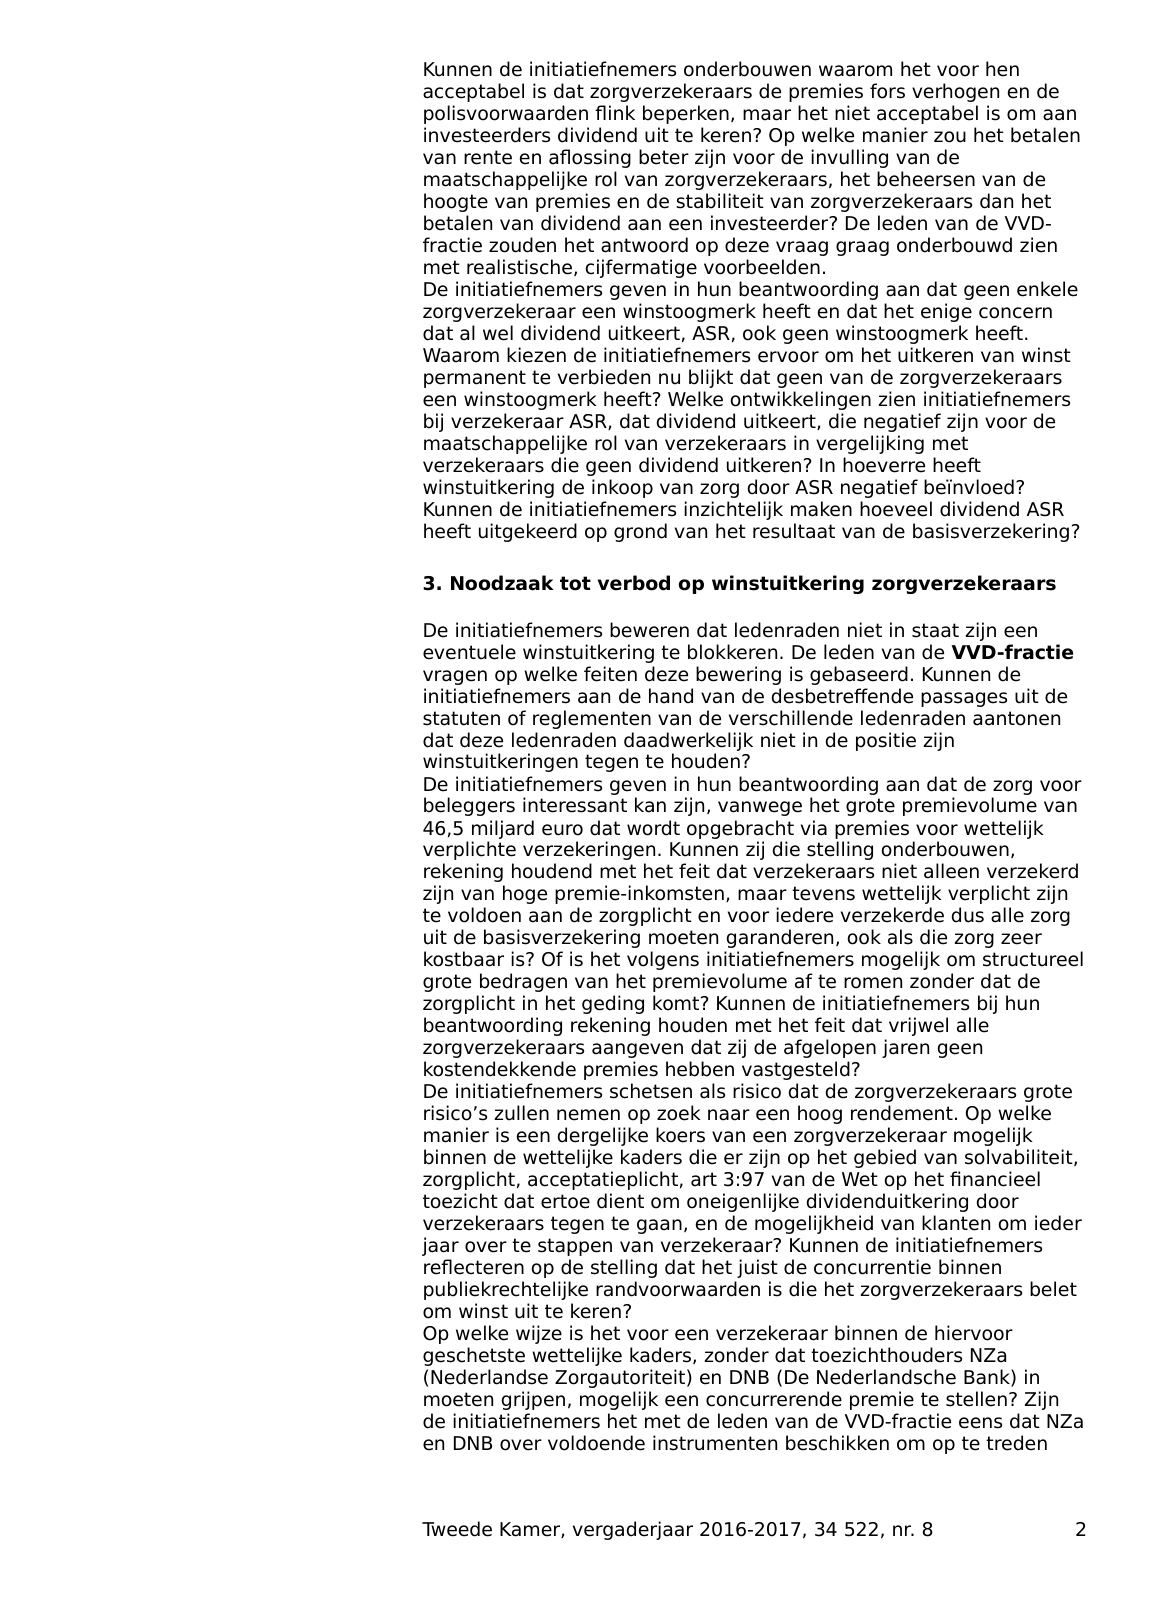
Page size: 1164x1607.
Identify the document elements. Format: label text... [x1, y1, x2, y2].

text Op welke wijze is het voor een verzekeraar binnen de hiervoor geschetste wettelijke kaders, zonder dat toezichthouders NZa (Nederlandse Zorgautoriteit) en DNB (De Nederlandsche Bank) in moeten grijpen, mogelijk een concurrerende premie te stellen? Zijn de initiatiefnemers het met de leden van de VVD-fractie eens dat NZa en DNB over voldoende instrumenten beschikken om op te treden [422, 1323, 1087, 1455]
text De initiatiefnemers schetsen als risico dat de zorgverzekeraars grote risico’s zullen nemen op zoek naar een hoog rendement. Op welke manier is een dergelijke koers van een zorgverzekeraar mogelijk binnen de wettelijke kaders die er zijn op het gebied van solvabiliteit, zorgplicht, acceptatieplicht, art 3:97 van de Wet op het financieel toezicht dat ertoe dient om oneigenlijke dividenduitkering door verzekeraars tegen te gaan, en de mogelijkheid van klanten om ieder jaar over te stappen van verzekeraar? Kunnen de initiatiefnemers reflecteren op de stelling dat het juist de concurrentie binnen publiekrechtelijke randvoorwaarden is die het zorgverzekeraars belet om winst uit te keren? [422, 1081, 1087, 1323]
text De initiatiefnemers beweren dat ledenraden niet in staat zijn een eventuele winstuitkering te blokkeren. De leden van de VVD-fractie vragen op welke feiten deze bewering is gebaseerd. Kunnen de initiatiefnemers aan de hand van de desbetreffende passages uit de statuten of reglementen van de verschillende ledenraden aantonen dat deze ledenraden daadwerkelijk niet in de positie zijn winstuitkeringen tegen te houden? [422, 619, 1087, 773]
text De initiatiefnemers geven in hun beantwoording aan dat geen enkele zorgverzekeraar een winstoogmerk heeft en dat het enige concern dat al wel dividend uitkeert, ASR, ook geen winstoogmerk heeft. Waarom kiezen de initiatiefnemers ervoor om het uitkeren van winst permanent te verbieden nu blijkt dat geen van de zorgverzekeraars een winstoogmerk heeft? Welke ontwikkelingen zien initiatiefnemers bij verzekeraar ASR, dat dividend uitkeert, die negatief zijn voor de maatschappelijke rol van verzekeraars in vergelijking met verzekeraars die geen dividend uitkeren? In hoeverre heeft winstuitkering de inkoop van zorg door ASR negatief beïnvloed? Kunnen de initiatiefnemers inzichtelijk maken hoeveel dividend ASR heeft uitgekeerd op grond van het resultaat van de basisverzekering? [422, 279, 1087, 543]
text Kunnen de initiatiefnemers onderbouwen waarom het voor hen acceptabel is dat zorgverzekeraars de premies fors verhogen en de polisvoorwaarden flink beperken, maar het niet acceptabel is om aan investeerders dividend uit te keren? Op welke manier zou het betalen van rente en aflossing beter zijn voor de invulling van de maatschappelijke rol van zorgverzekeraars, het beheersen van de hoogte van premies en de stabiliteit van zorgverzekeraars dan het betalen van dividend aan een investeerder? De leden van de VVD-fractie zouden het antwoord op deze vraag graag onderbouwd zien met realistische, cijfermatige voorbeelden. [422, 59, 1087, 279]
text De initiatiefnemers geven in hun beantwoording aan dat de zorg voor beleggers interessant kan zijn, vanwege het grote premievolume van 46,5 miljard euro dat wordt opgebracht via premies voor wettelijk verplichte verzekeringen. Kunnen zij die stelling onderbouwen, rekening houdend met het feit dat verzekeraars niet alleen verzekerd zijn van hoge premie-inkomsten, maar tevens wettelijk verplicht zijn te voldoen aan de zorgplicht en voor iedere verzekerde dus alle zorg uit de basisverzekering moeten garanderen, ook als die zorg zeer kostbaar is? Of is het volgens initiatiefnemers mogelijk om structureel grote bedragen van het premievolume af te romen zonder dat de zorgplicht in het geding komt? Kunnen de initiatiefnemers bij hun beantwoording rekening houden met het feit dat vrijwel alle zorgverzekeraars aangeven dat zij de afgelopen jaren geen kostendekkende premies hebben vastgesteld? [422, 773, 1087, 1081]
subtitle 3. Noodzaak tot verbod op winstuitkering zorgverzekeraars [422, 573, 1087, 594]
